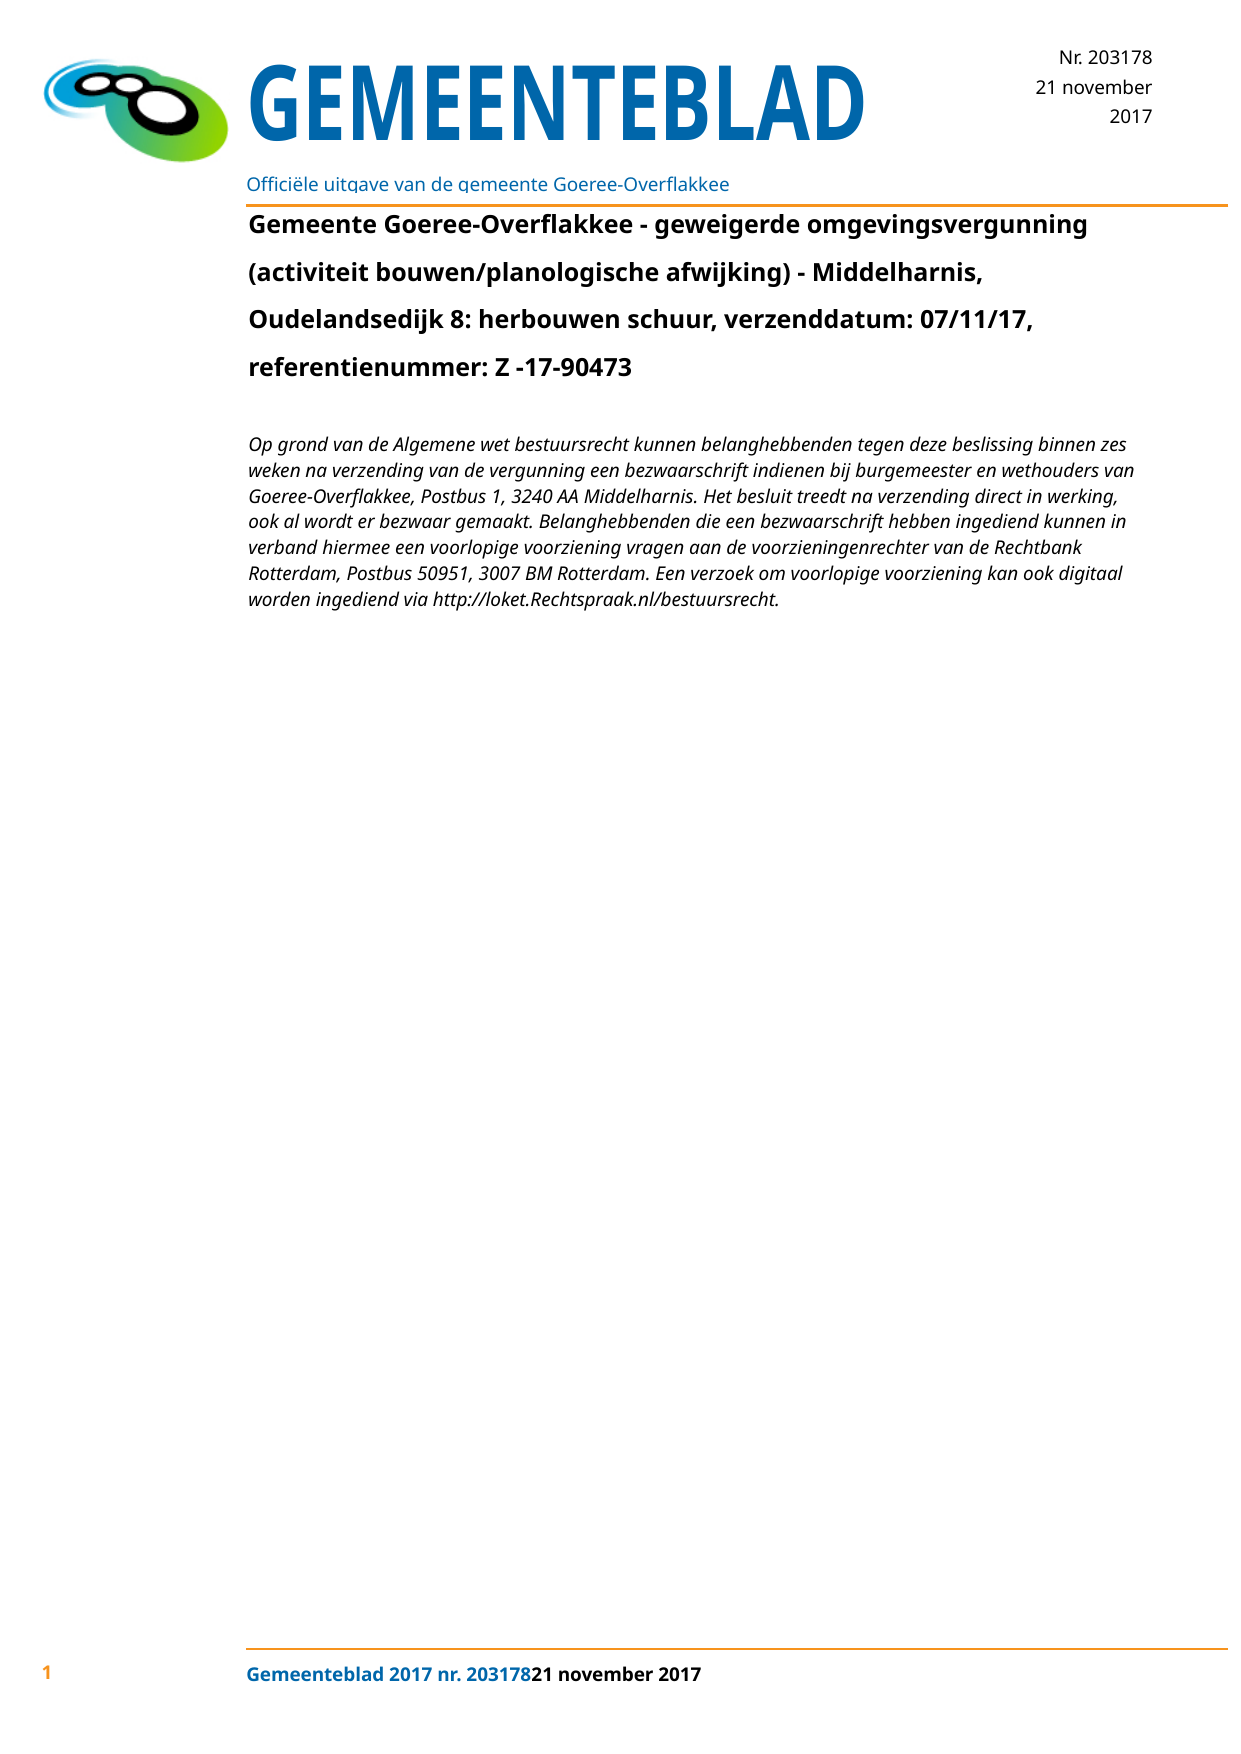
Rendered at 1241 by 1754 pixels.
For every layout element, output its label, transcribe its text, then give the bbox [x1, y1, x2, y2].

text Gemeente Goeree-Overflakkee - geweigerde omgevingsvergunning (activiteit bouwen/planologische afwijking) - Middelharnis, Oudelandsedijk 8: herbouwen schuur, verzenddatum: 07/11/17, referentienummer: Z -17-90473 [248, 207, 1152, 384]
text Op grond van de Algemene wet bestuursrecht kunnen belanghebbenden tegen deze beslissing binnen zes weken na verzending van de vergunning een bezwaarschrift indienen bij burgemeester en wethouders van Goeree-Overflakkee, Postbus 1, 3240 AA Middelharnis. Het besluit treedt na verzending direct in werking, ook al wordt er bezwaar gemaakt. Belanghebbenden die een bezwaarschrift hebben ingediend kunnen in verband hiermee een voorlopige voorziening vragen aan de voorzieningenrechter van de Rechtbank Rotterdam, Postbus 50951, 3007 BM Rotterdam. Een verzoek om voorlopige voorziening kan ook digitaal worden ingediend via http://loket.Rechtspraak.nl/bestuursrecht. [248, 431, 1152, 611]
picture [41, 47, 231, 172]
